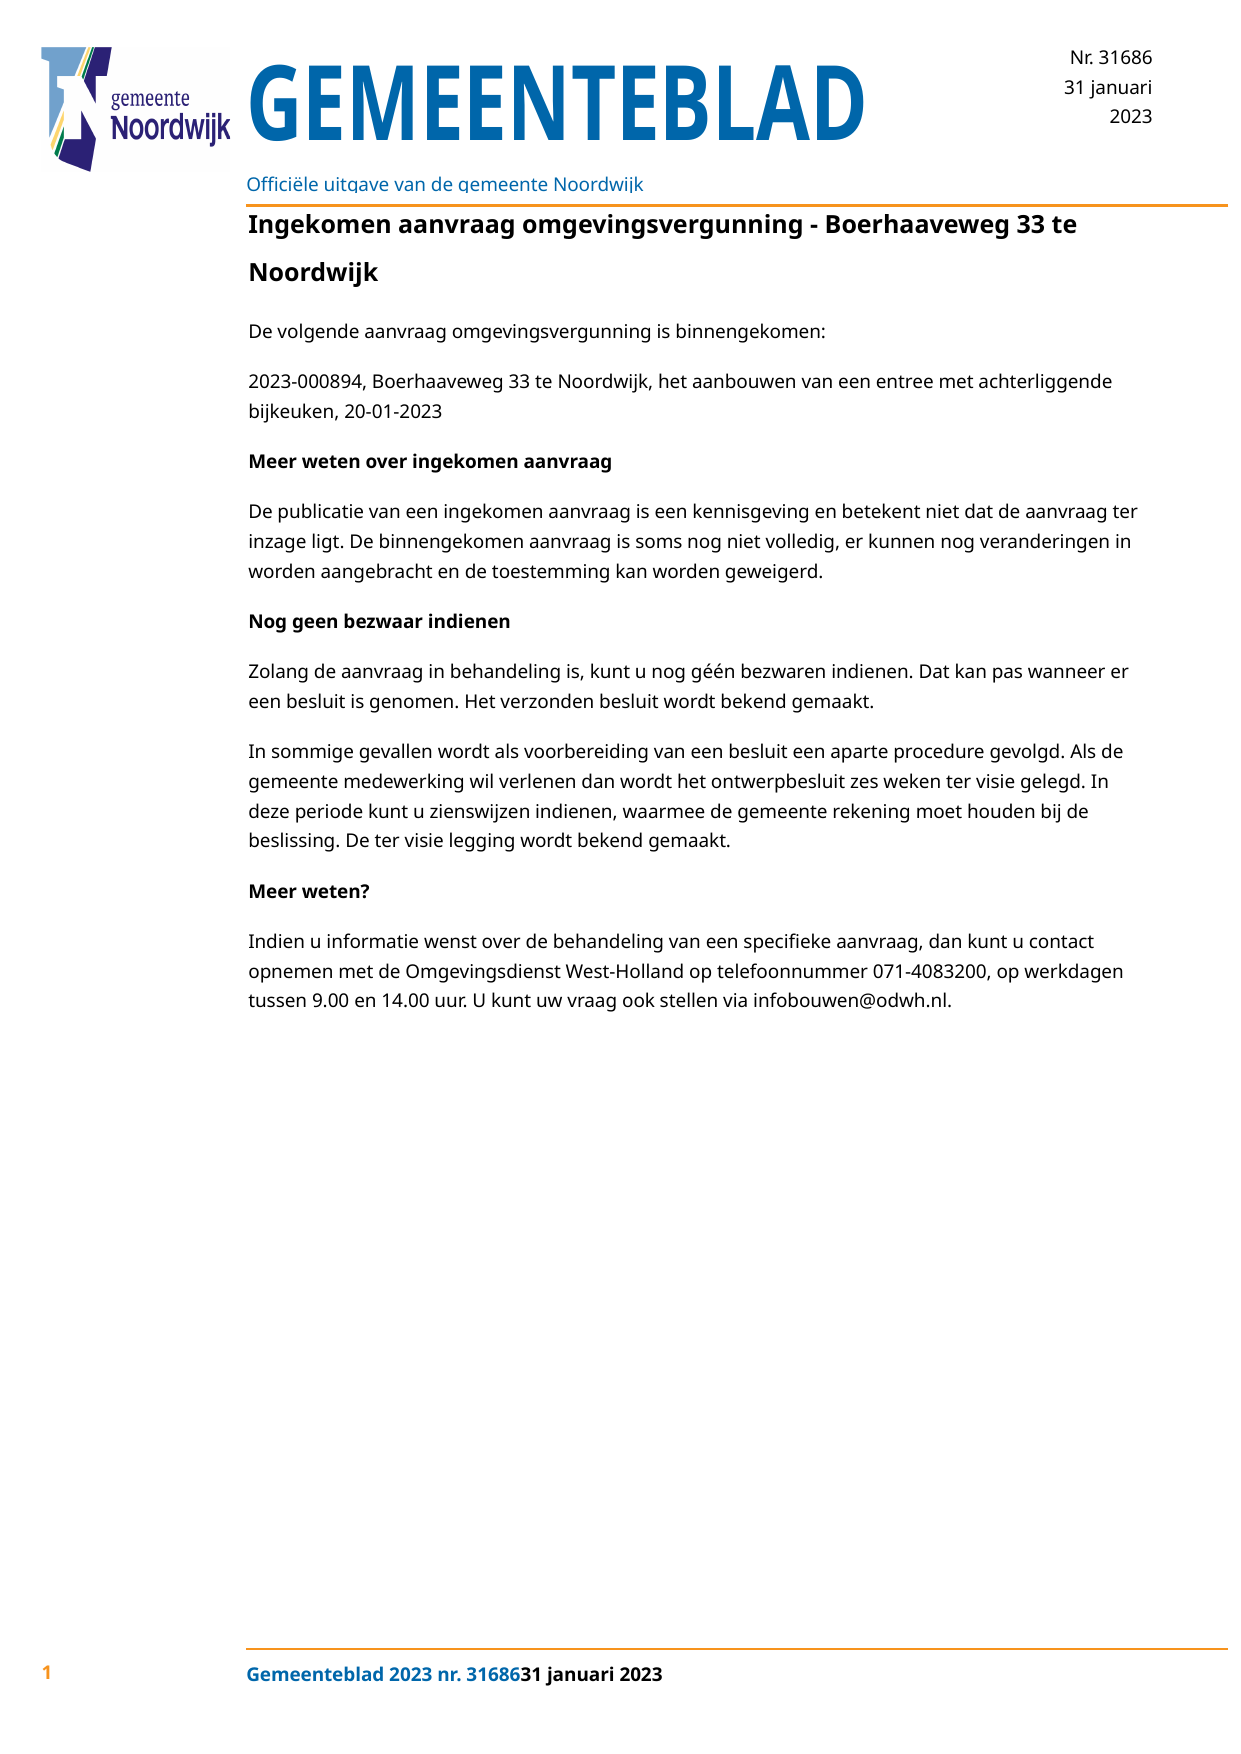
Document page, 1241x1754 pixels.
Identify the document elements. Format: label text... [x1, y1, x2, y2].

text Meer weten over ingekomen aanvraag [248, 448, 1152, 474]
picture [41, 47, 231, 172]
text Meer weten? [248, 878, 1152, 904]
text Nog geen bezwaar indienen [248, 608, 1152, 634]
text 2023-000894, Boerhaaveweg 33 te Noordwijk, het aanbouwen van een entree met achterliggende bijkeuken, 20-01-2023 [248, 368, 1152, 424]
text Indien u informatie wenst over de behandeling van een specifieke aanvraag, dan kunt u contact opnemen met de Omgevingsdienst West-Holland op telefoonnummer 071-4083200, op werkdagen tussen 9.00 en 14.00 uur. U kunt uw vraag ook stellen via infobouwen@odwh.nl. [248, 928, 1152, 1013]
text Ingekomen aanvraag omgevingsvergunning - Boerhaaveweg 33 te Noordwijk [248, 207, 1152, 288]
text De volgende aanvraag omgevingsvergunning is binnengekomen: [248, 318, 1152, 344]
text In sommige gevallen wordt als voorbereiding van een besluit een aparte procedure gevolgd. Als de gemeente medewerking wil verlenen dan wordt het ontwerpbesluit zes weken ter visie gelegd. In deze periode kunt u zienswijzen indienen, waarmee de gemeente rekening moet houden bij de beslissing. De ter visie legging wordt bekend gemaakt. [248, 739, 1152, 853]
text De publicatie van een ingekomen aanvraag is een kennisgeving en betekent niet dat de aanvraag ter inzage ligt. De binnengekomen aanvraag is soms nog niet volledig, er kunnen nog veranderingen in worden aangebracht en de toestemming kan worden geweigerd. [248, 499, 1152, 584]
text Zolang de aanvraag in behandeling is, kunt u nog géén bezwaren indienen. Dat kan pas wanneer er een besluit is genomen. Het verzonden besluit wordt bekend gemaakt. [248, 659, 1152, 714]
